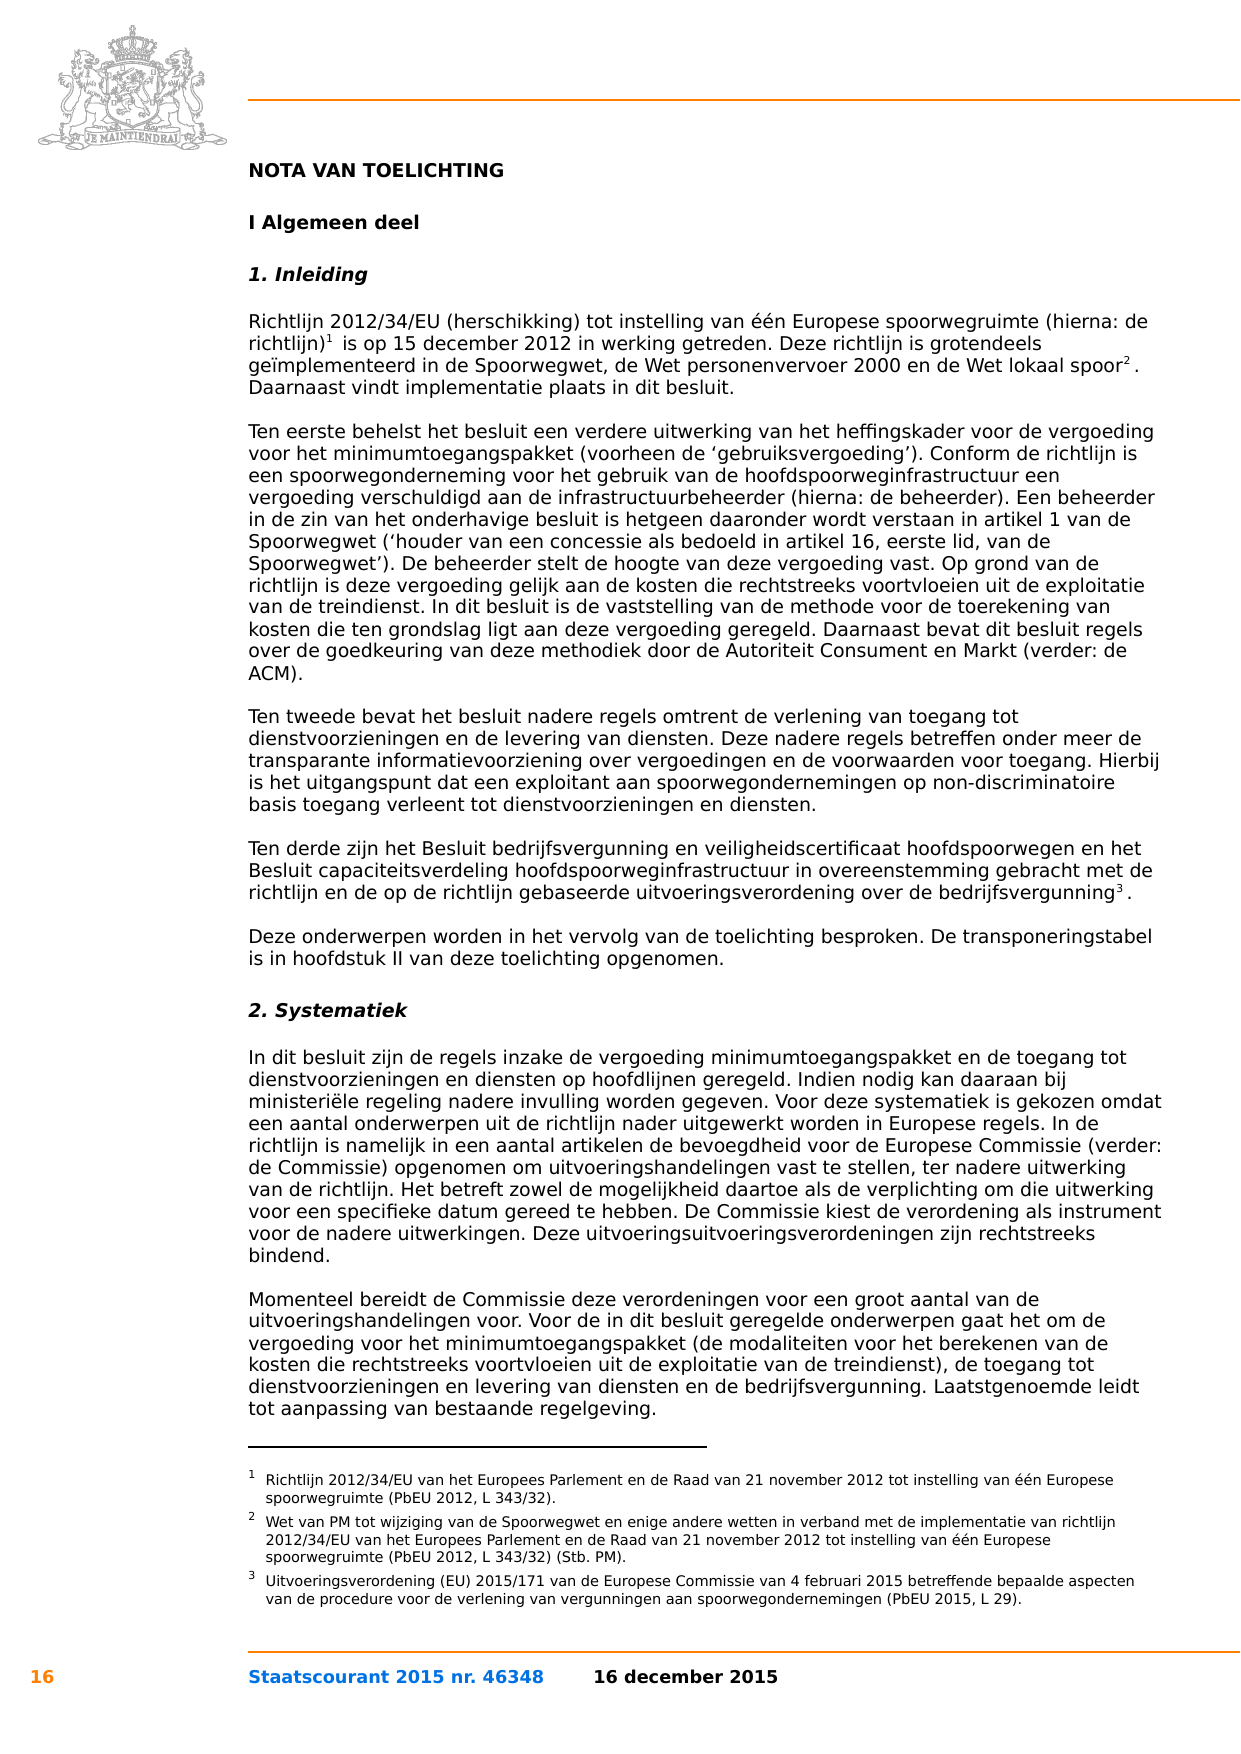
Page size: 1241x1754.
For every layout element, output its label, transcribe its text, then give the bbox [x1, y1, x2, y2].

picture [38, 25, 227, 150]
subtitle 1. Inleiding [248, 264, 1163, 286]
subtitle 2. Systematiek [248, 1000, 1163, 1022]
text Ten eerste behelst het besluit een verdere uitwerking van het heffingskader voor de vergoeding voor het minimumtoegangspakket (voorheen de ‘gebruiksvergoeding’). Conform de richtlijn is een spoorwegonderneming voor het gebruik van de hoofdspoorweginfrastructuur een vergoeding verschuldigd aan de infrastructuurbeheerder (hierna: de beheerder). Een beheerder in de zin van het onderhavige besluit is hetgeen daaronder wordt verstaan in artikel 1 van de Spoorwegwet (‘houder van een concessie als bedoeld in artikel 16, eerste lid, van de Spoorwegwet’). De beheerder stelt de hoogte van deze vergoeding vast. Op grond van de richtlijn is deze vergoeding gelijk aan de kosten die rechtstreeks voortvloeien uit de exploitatie van de treindienst. In dit besluit is de vaststelling van de methode voor de toerekening van kosten die ten grondslag ligt aan deze vergoeding geregeld. Daarnaast bevat dit besluit regels over de goedkeuring van deze methodiek door de Autoriteit Consument en Markt (verder: de ACM). [248, 421, 1163, 684]
subtitle NOTA VAN TOELICHTING [248, 160, 1163, 182]
subtitle I Algemeen deel [248, 212, 1163, 234]
text Ten derde zijn het Besluit bedrijfsvergunning en veiligheidscertificaat hoofdspoorwegen en het Besluit capaciteitsverdeling hoofdspoorweginfrastructuur in overeenstemming gebracht met de richtlijn en de op de richtlijn gebaseerde uitvoeringsverordening over de bedrijfsvergunning. [248, 838, 1163, 904]
text Wet van PM tot wijziging van de Spoorwegwet en enige andere wetten in verband met de implementatie van richtlijn 2012/34/EU van het Europees Parlement en de Raad van 21 november 2012 tot instelling van één Europese spoorwegruimte (PbEU 2012, L 343/32) (Stb. PM). [248, 1510, 1163, 1566]
text Momenteel bereidt de Commissie deze verordeningen voor een groot aantal van de uitvoeringshandelingen voor. Voor de in dit besluit geregelde onderwerpen gaat het om de vergoeding voor het minimumtoegangspakket (de modaliteiten voor het berekenen van de kosten die rechtstreeks voortvloeien uit de exploitatie van de treindienst), de toegang tot dienstvoorzieningen en levering van diensten en de bedrijfsvergunning. Laatstgenoemde leidt tot aanpassing van bestaande regelgeving. [248, 1288, 1163, 1420]
text Deze onderwerpen worden in het vervolg van de toelichting besproken. De transponeringstabel is in hoofdstuk II van deze toelichting opgenomen. [248, 926, 1163, 970]
text Uitvoeringsverordening (EU) 2015/171 van de Europese Commissie van 4 februari 2015 betreffende bepaalde aspecten van de procedure voor de verlening van vergunningen aan spoorwegondernemingen (PbEU 2015, L 29). [248, 1569, 1163, 1608]
text Ten tweede bevat het besluit nadere regels omtrent de verlening van toegang tot dienstvoorzieningen en de levering van diensten. Deze nadere regels betreffen onder meer de transparante informatievoorziening over vergoedingen en de voorwaarden voor toegang. Hierbij is het uitgangspunt dat een exploitant aan spoorwegondernemingen op non-discriminatoire basis toegang verleent tot dienstvoorzieningen en diensten. [248, 706, 1163, 816]
text Richtlijn 2012/34/EU van het Europees Parlement en de Raad van 21 november 2012 tot instelling van één Europese spoorwegruimte (PbEU 2012, L 343/32). [248, 1468, 1163, 1507]
text In dit besluit zijn de regels inzake de vergoeding minimumtoegangspakket en de toegang tot dienstvoorzieningen en diensten op hoofdlijnen geregeld. Indien nodig kan daaraan bij ministeriële regeling nadere invulling worden gegeven. Voor deze systematiek is gekozen omdat een aantal onderwerpen uit de richtlijn nader uitgewerkt worden in Europese regels. In de richtlijn is namelijk in een aantal artikelen de bevoegdheid voor de Europese Commissie (verder: de Commissie) opgenomen om uitvoeringshandelingen vast te stellen, ter nadere uitwerking van de richtlijn. Het betreft zowel de mogelijkheid daartoe als de verplichting om die uitwerking voor een specifieke datum gereed te hebben. De Commissie kiest de verordening als instrument voor de nadere uitwerkingen. Deze uitvoeringsuitvoeringsverordeningen zijn rechtstreeks bindend. [248, 1047, 1163, 1267]
text Richtlijn 2012/34/EU (herschikking) tot instelling van één Europese spoorwegruimte (hierna: de richtlijn) is op 15 december 2012 in werking getreden. Deze richtlijn is grotendeels geïmplementeerd in de Spoorwegwet, de Wet personenvervoer 2000 en de Wet lokaal spoor. Daarnaast vindt implementatie plaats in dit besluit. [248, 311, 1163, 399]
